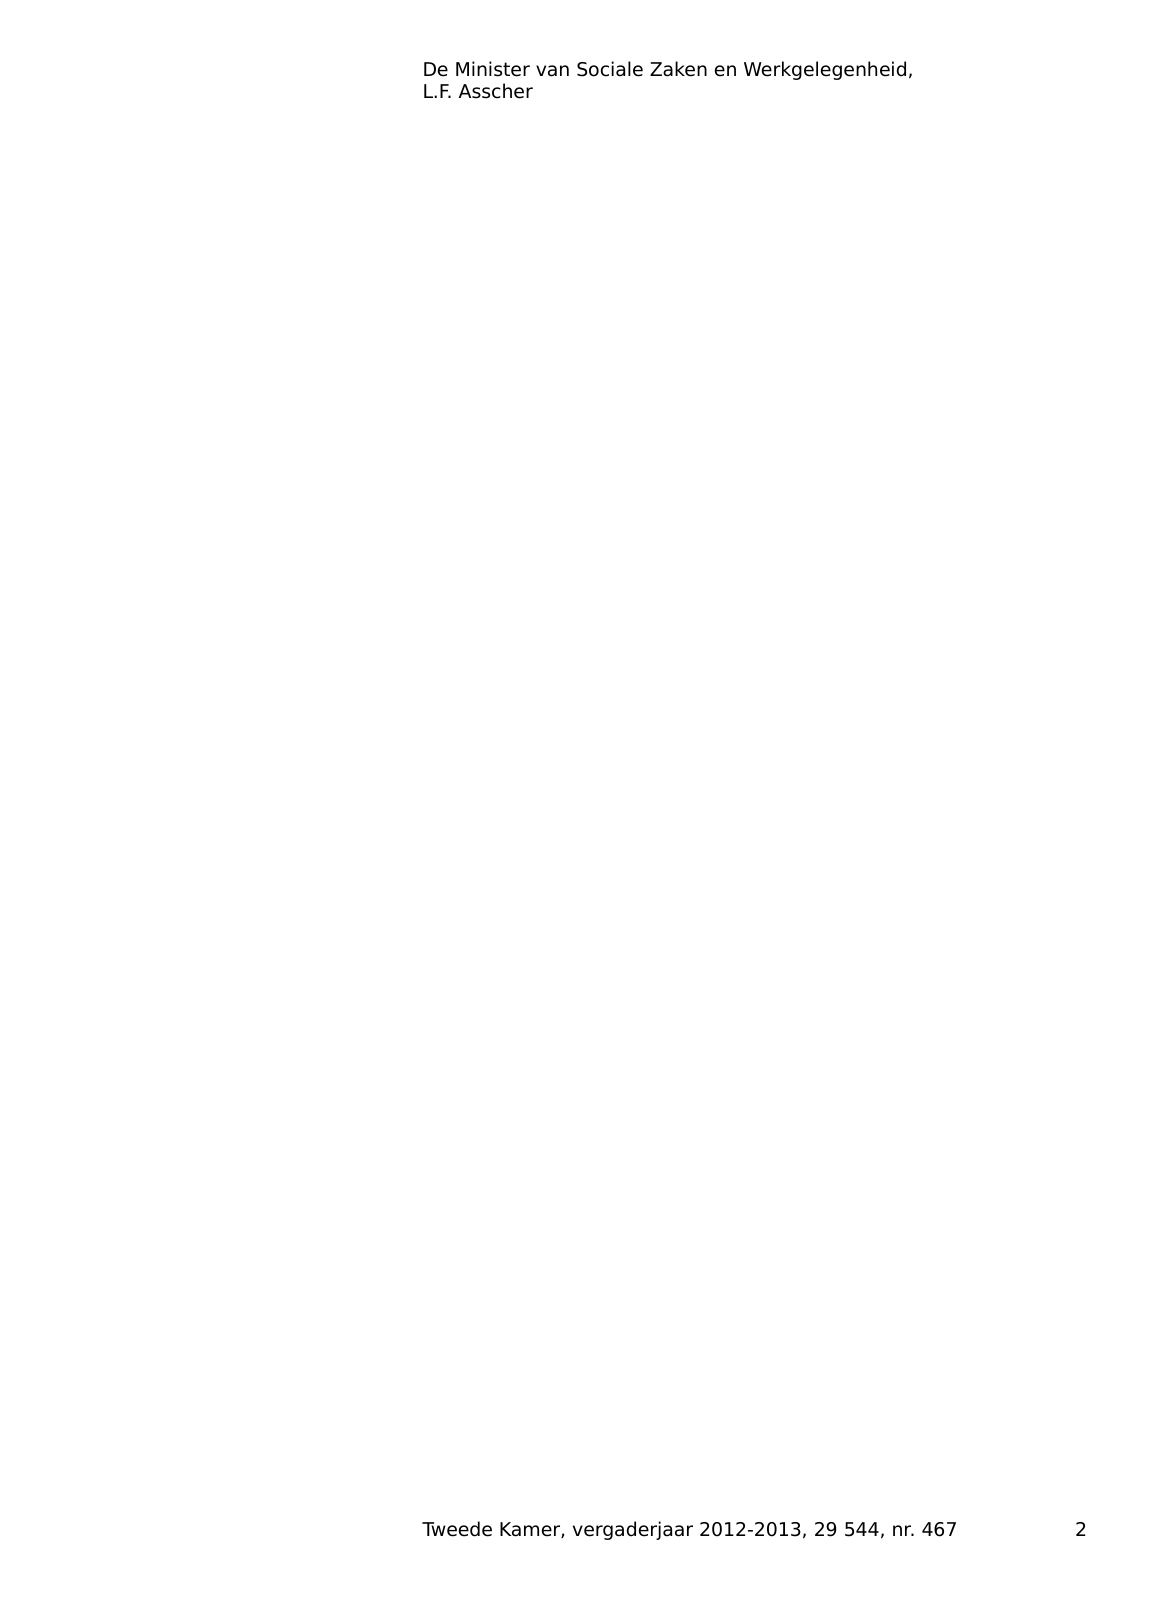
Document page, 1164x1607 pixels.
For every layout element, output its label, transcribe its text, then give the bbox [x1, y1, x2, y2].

text De Minister van Sociale Zaken en Werkgelegenheid, L.F. Asscher [422, 59, 1087, 103]
